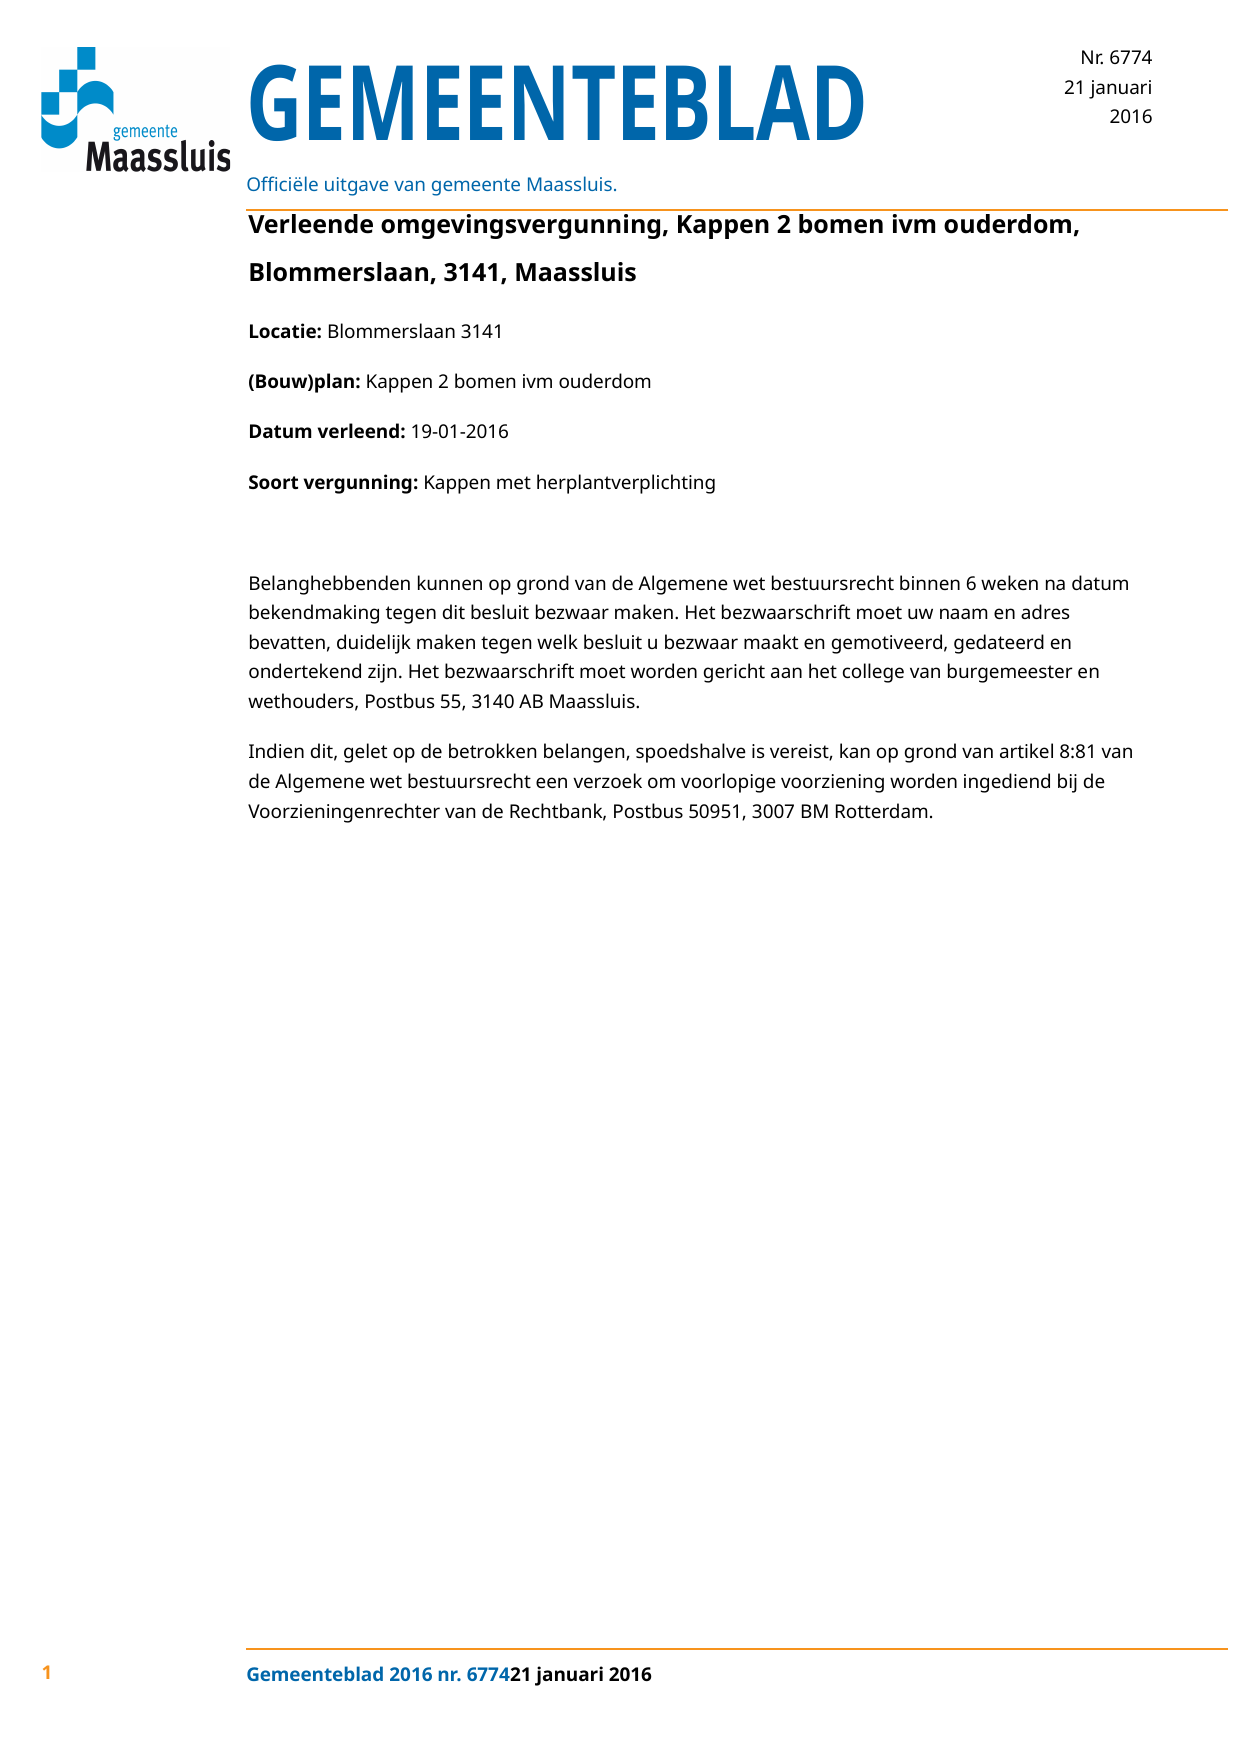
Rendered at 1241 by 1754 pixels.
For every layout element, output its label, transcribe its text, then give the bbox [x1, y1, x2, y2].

text Soort vergunning: Kappen met herplantverplichting [248, 469, 1152, 495]
picture [41, 47, 77, 92]
picture [41, 47, 231, 172]
text Indien dit, gelet op de betrokken belangen, spoedshalve is vereist, kan op grond van artikel 8:81 van de Algemene wet bestuursrecht een verzoek om voorlopige voorziening worden ingediend bij de Voorzieningenrechter van de Rechtbank, Postbus 50951, 3007 BM Rotterdam. [248, 739, 1152, 824]
text Locatie: Blommerslaan 3141 [248, 318, 1152, 344]
text Belanghebbenden kunnen op grond van de Algemene wet bestuursrecht binnen 6 weken na datum bekendmaking tegen dit besluit bezwaar maken. Het bezwaarschrift moet uw naam en adres bevatten, duidelijk maken tegen welk besluit u bezwaar maakt en gemotiveerd, gedateerd en ondertekend zijn. Het bezwaarschrift moet worden gericht aan het college van burgemeester en wethouders, Postbus 55, 3140 AB Maassluis. [248, 570, 1152, 714]
text Datum verleend: 19-01-2016 [248, 419, 1152, 444]
text Verleende omgevingsvergunning, Kappen 2 bomen ivm ouderdom, Blommerslaan, 3141, Maassluis [248, 211, 1152, 288]
text (Bouw)plan: Kappen 2 bomen ivm ouderdom [248, 368, 1152, 394]
